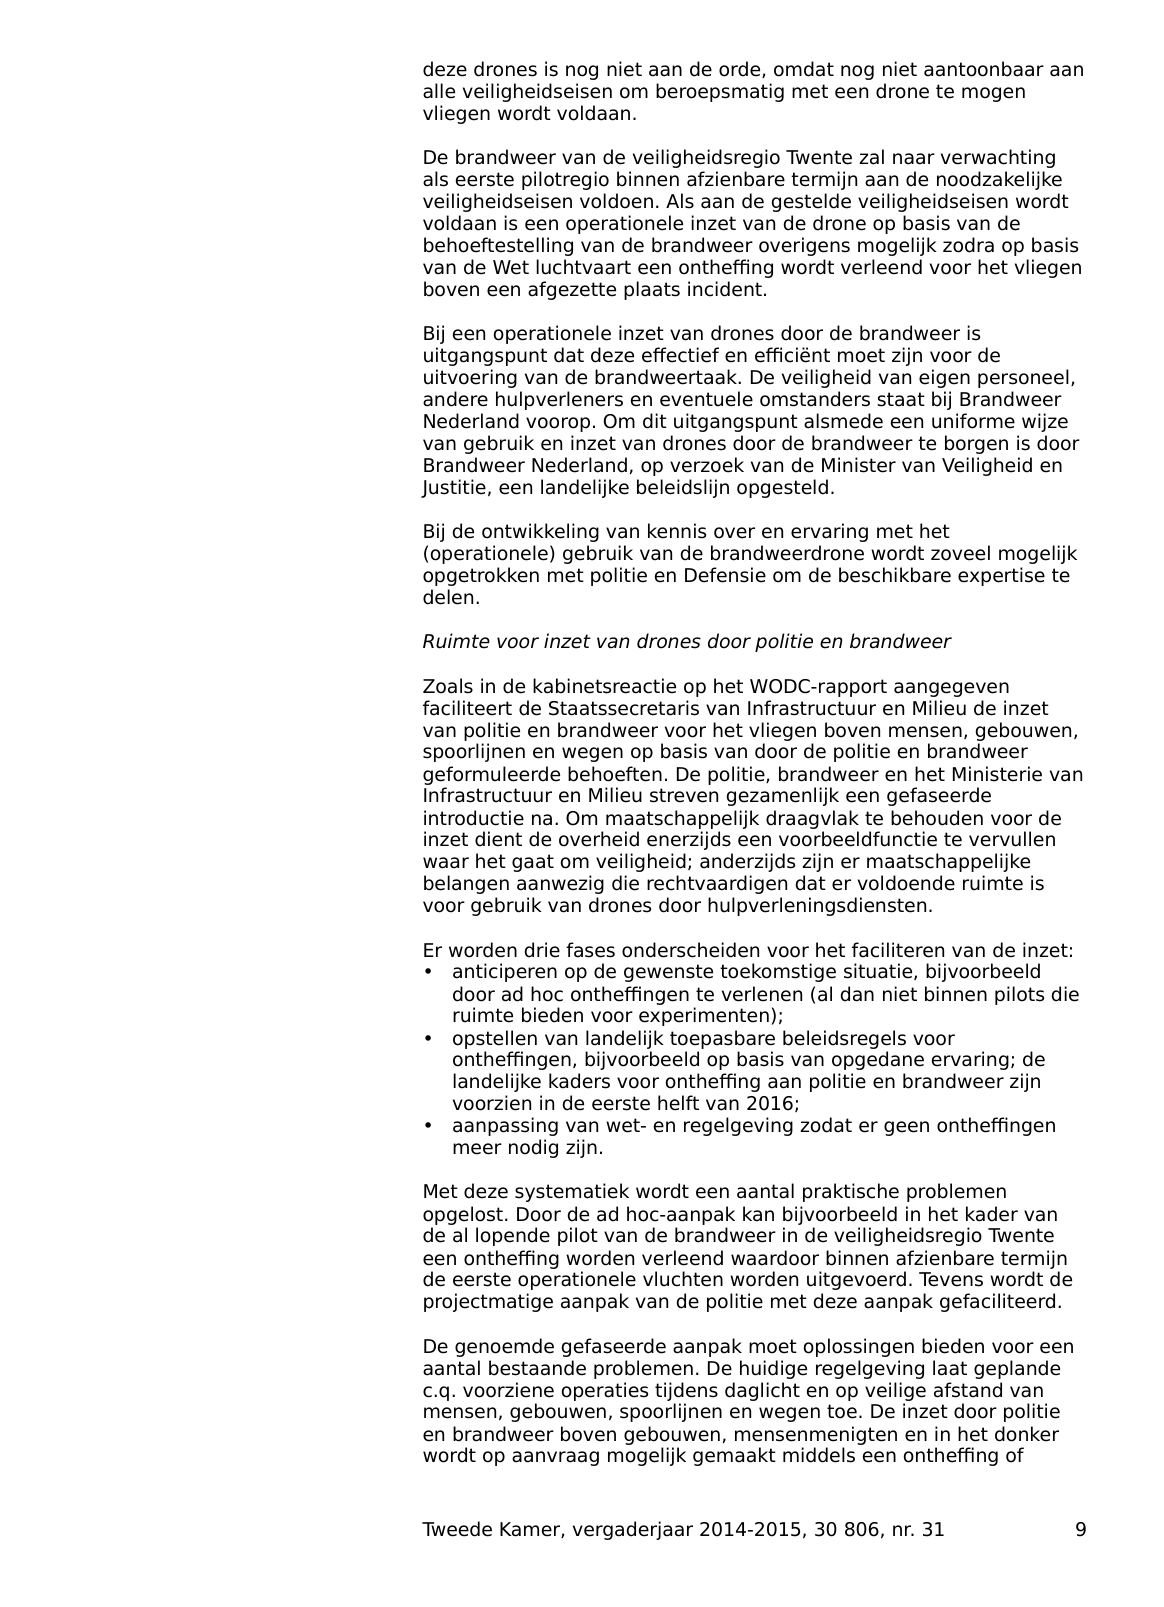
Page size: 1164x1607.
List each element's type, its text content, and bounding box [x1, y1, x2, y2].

text • opstellen van landelijk toepasbare beleidsregels voor ontheffingen, bijvoorbeeld op basis van opgedane ervaring; de landelijke kaders voor ontheffing aan politie en brandweer zijn voorzien in de eerste helft van 2016; [422, 1027, 1087, 1115]
text Bij een operationele inzet van drones door de brandweer is uitgangspunt dat deze effectief en efficiënt moet zijn voor de uitvoering van de brandweertaak. De veiligheid van eigen personeel, andere hulpverleners en eventuele omstanders staat bij Brandweer Nederland voorop. Om dit uitgangspunt alsmede een uniforme wijze van gebruik en inzet van drones door de brandweer te borgen is door Brandweer Nederland, op verzoek van de Minister van Veiligheid en Justitie, een landelijke beleidslijn opgesteld. [422, 323, 1087, 499]
text • anticiperen op de gewenste toekomstige situatie, bijvoorbeeld door ad hoc ontheffingen te verlenen (al dan niet binnen pilots die ruimte bieden voor experimenten); [422, 961, 1087, 1027]
text Zoals in de kabinetsreactie op het WODC-rapport aangegeven faciliteert de Staatssecretaris van Infrastructuur en Milieu de inzet van politie en brandweer voor het vliegen boven mensen, gebouwen, spoorlijnen en wegen op basis van door de politie en brandweer geformuleerde behoeften. De politie, brandweer en het Ministerie van Infrastructuur en Milieu streven gezamenlijk een gefaseerde introductie na. Om maatschappelijk draagvlak te behouden voor de inzet dient de overheid enerzijds een voorbeeldfunctie te vervullen waar het gaat om veiligheid; anderzijds zijn er maatschappelijke belangen aanwezig die rechtvaardigen dat er voldoende ruimte is voor gebruik van drones door hulpverleningsdiensten. [422, 676, 1087, 917]
text • aanpassing van wet- en regelgeving zodat er geen ontheffingen meer nodig zijn. [422, 1115, 1087, 1159]
text De genoemde gefaseerde aanpak moet oplossingen bieden voor een aantal bestaande problemen. De huidige regelgeving laat geplande c.q. voorziene operaties tijdens daglicht en op veilige afstand van mensen, gebouwen, spoorlijnen en wegen toe. De inzet door politie en brandweer boven gebouwen, mensenmenigten en in het donker wordt op aanvraag mogelijk gemaakt middels een ontheffing of [422, 1336, 1087, 1467]
text Er worden drie fases onderscheiden voor het faciliteren van de inzet: [422, 939, 1087, 961]
text Met deze systematiek wordt een aantal praktische problemen opgelost. Door de ad hoc-aanpak kan bijvoorbeeld in het kader van de al lopende pilot van de brandweer in de veiligheidsregio Twente een ontheffing worden verleend waardoor binnen afzienbare termijn de eerste operationele vluchten worden uitgevoerd. Tevens wordt de projectmatige aanpak van de politie met deze aanpak gefaciliteerd. [422, 1181, 1087, 1313]
text deze drones is nog niet aan de orde, omdat nog niet aantoonbaar aan alle veiligheidseisen om beroepsmatig met een drone te mogen vliegen wordt voldaan. [422, 59, 1087, 125]
text Bij de ontwikkeling van kennis over en ervaring met het (operationele) gebruik van de brandweerdrone wordt zoveel mogelijk opgetrokken met politie en Defensie om de beschikbare expertise te delen. [422, 521, 1087, 609]
subtitle Ruimte voor inzet van drones door politie en brandweer [422, 631, 1087, 653]
text De brandweer van de veiligheidsregio Twente zal naar verwachting als eerste pilotregio binnen afzienbare termijn aan de noodzakelijke veiligheidseisen voldoen. Als aan de gestelde veiligheidseisen wordt voldaan is een operationele inzet van de drone op basis van de behoeftestelling van de brandweer overigens mogelijk zodra op basis van de Wet luchtvaart een ontheffing wordt verleend voor het vliegen boven een afgezette plaats incident. [422, 147, 1087, 301]
